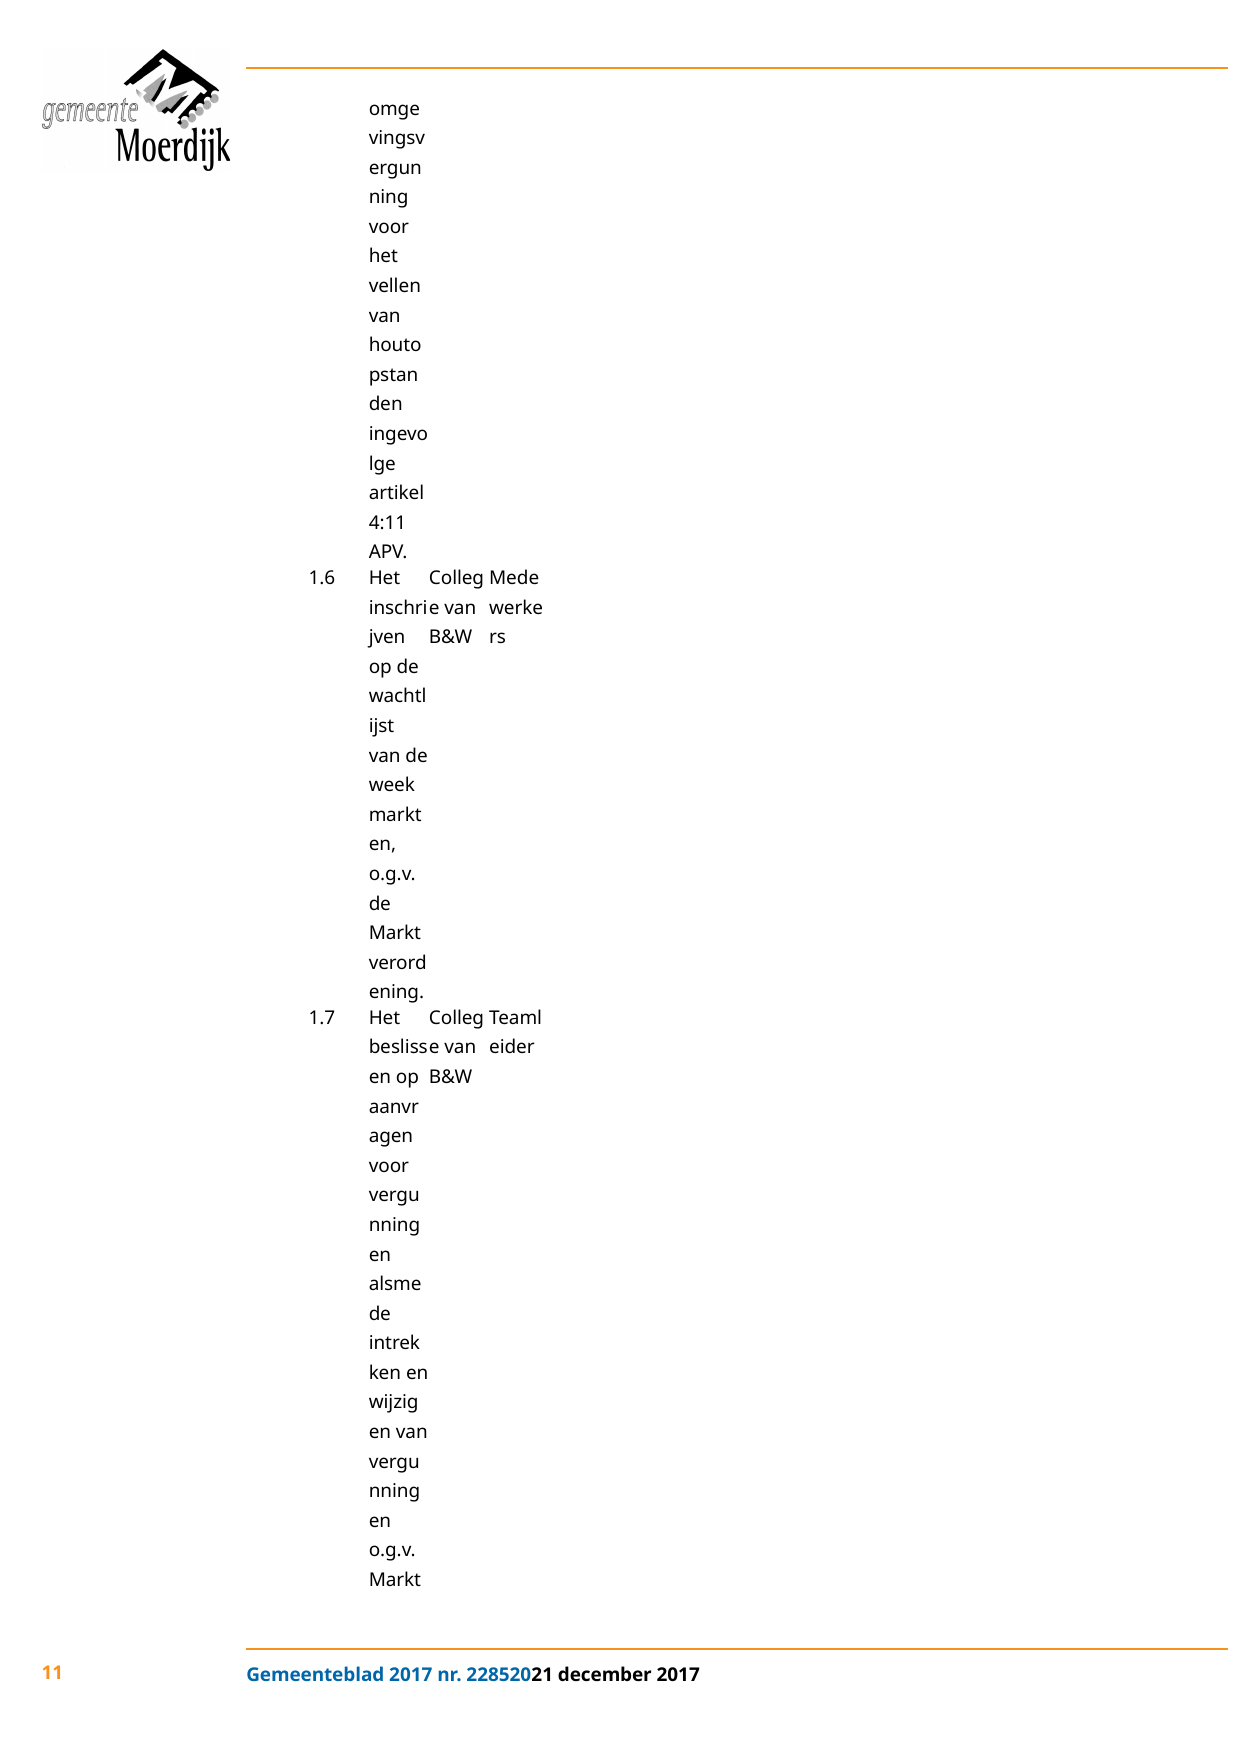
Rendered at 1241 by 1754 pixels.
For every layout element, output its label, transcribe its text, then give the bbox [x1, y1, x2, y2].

table_cell College van B&W [429, 1004, 489, 1592]
table_cell 1.7 [308, 1004, 368, 1592]
table_cell [248, 1004, 308, 1592]
table_cell Het inschrijven op de wachtlijst van de weekmarkten, o.g.v. de Marktverordening. [369, 564, 429, 1004]
table_cell Teamleider [489, 1004, 549, 1592]
table_cell [549, 95, 609, 564]
table_cell [489, 95, 549, 564]
table_cell College van B&W [429, 564, 489, 1004]
table_cell [308, 95, 368, 564]
table_cell [549, 564, 609, 1004]
picture [41, 47, 231, 172]
table_cell [248, 564, 308, 1004]
table_cell 1.6 [308, 564, 368, 1004]
table_cell [549, 1004, 609, 1592]
table_cell Medewerkers [489, 564, 549, 1004]
table_cell Het beslissen op aanvragen voor vergunningen alsmede intrekken en wijzigen van vergunningen o.g.v. Markt [369, 1004, 429, 1592]
table_cell [429, 95, 489, 564]
table_cell [248, 95, 308, 564]
table_cell omgevingsvergunning voor het vellen van houtopstanden ingevolge artikel 4:11 APV. [369, 95, 429, 564]
